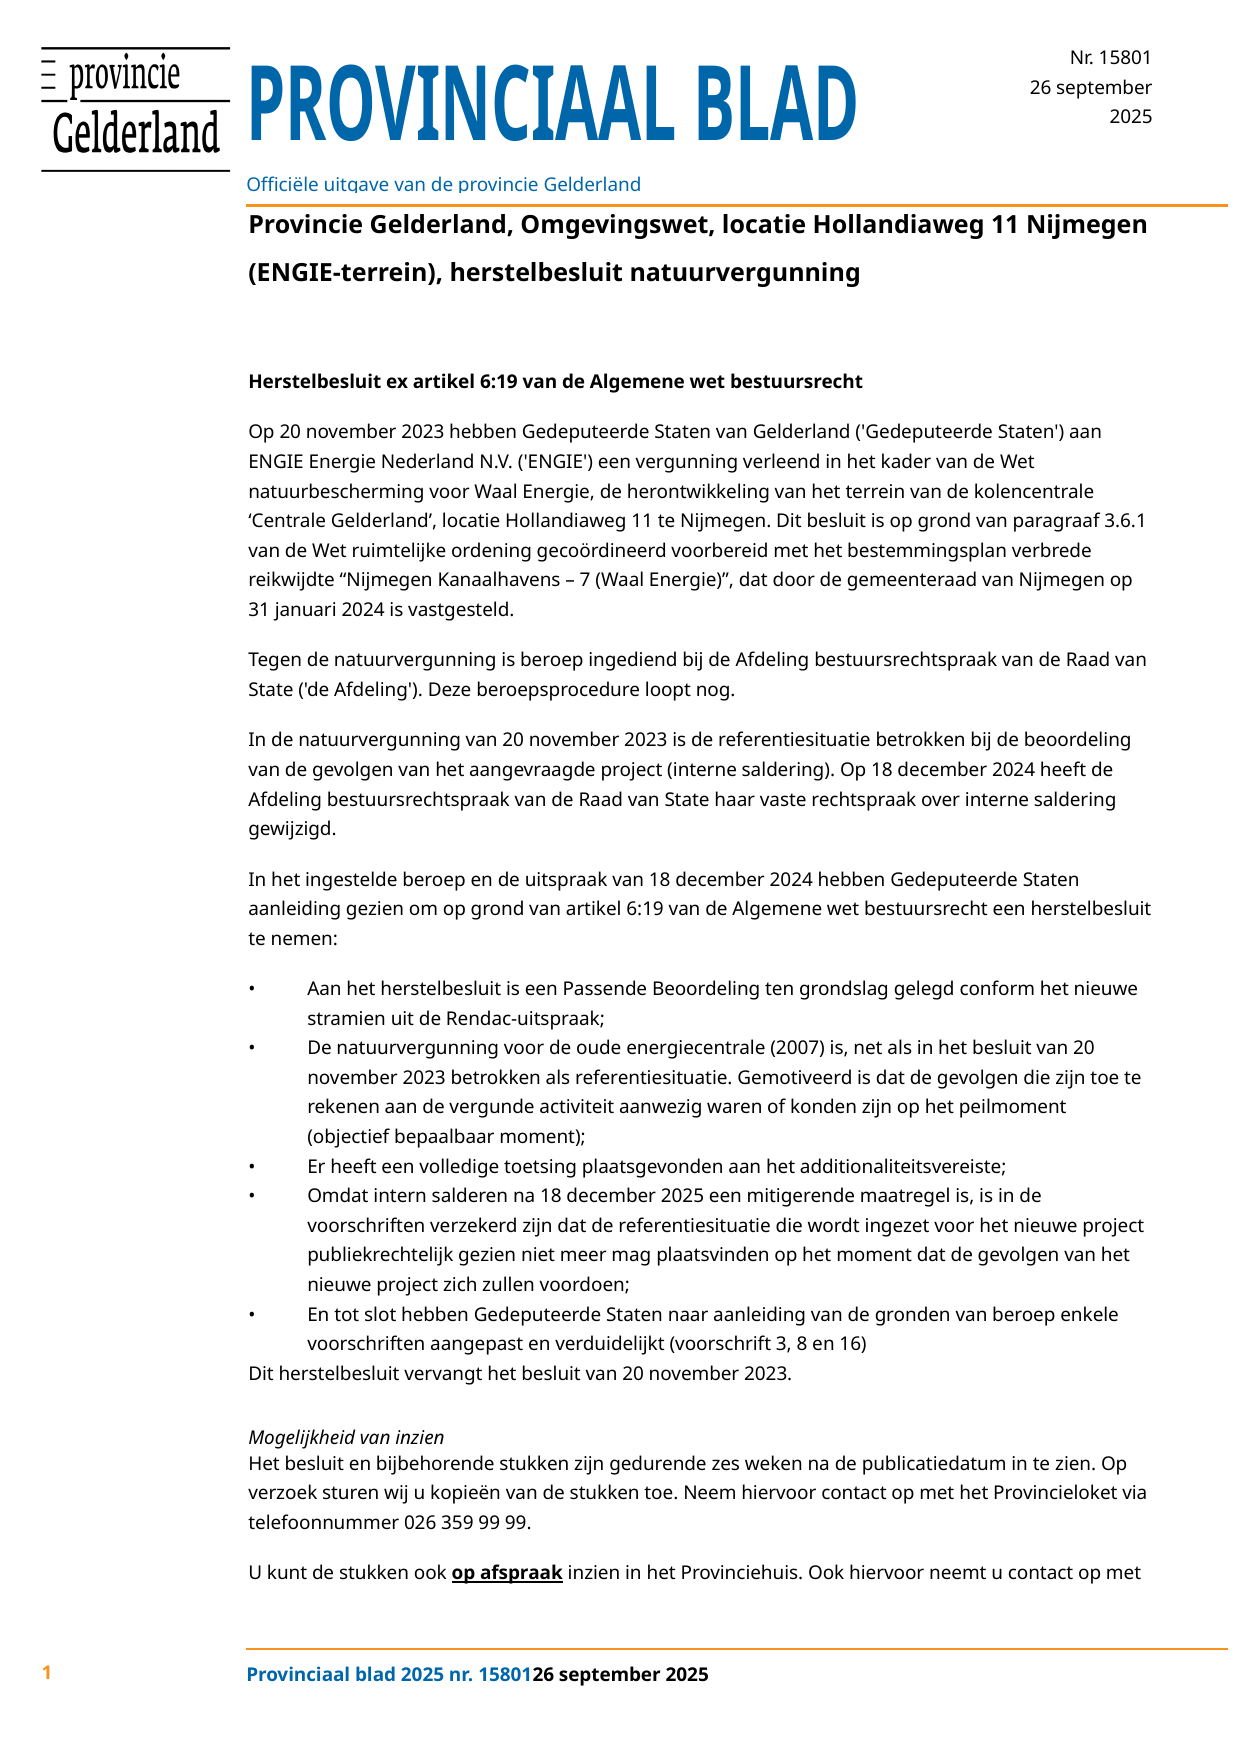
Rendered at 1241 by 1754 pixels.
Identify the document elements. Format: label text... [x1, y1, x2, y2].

list Aan het herstelbesluit is een Passende Beoordeling ten grondslag gelegd conform het nieuwe stramien uit de Rendac-uitspraak; [248, 975, 1152, 1031]
list En tot slot hebben Gedeputeerde Staten naar aanleiding van de gronden van beroep enkele voorschriften aangepast en verduidelijkt (voorschrift 3, 8 en 16) [248, 1301, 1152, 1356]
text Op 20 november 2023 hebben Gedeputeerde Staten van Gelderland ('Gedeputeerde Staten') aan ENGIE Energie Nederland N.V. ('ENGIE') een vergunning verleend in het kader van de Wet natuurbescherming voor Waal Energie, de herontwikkeling van het terrein van de kolencentrale ‘Centrale Gelderland’, locatie Hollandiaweg 11 te Nijmegen. Dit besluit is op grond van paragraaf 3.6.1 van de Wet ruimtelijke ordening gecoördineerd voorbereid met het bestemmingsplan verbrede reikwijdte “Nijmegen Kanaalhavens – 7 (Waal Energie)”, dat door de gemeenteraad van Nijmegen op 31 januari 2024 is vastgesteld. [248, 419, 1152, 622]
text In het ingestelde beroep en de uitspraak van 18 december 2024 hebben Gedeputeerde Staten aanleiding gezien om op grond van artikel 6:19 van de Algemene wet bestuursrecht een herstelbesluit te nemen: [248, 866, 1152, 951]
list Er heeft een volledige toetsing plaatsgevonden aan het additionaliteitsvereiste; [248, 1153, 1152, 1179]
picture [41, 47, 231, 172]
list De natuurvergunning voor de oude energiecentrale (2007) is, net als in het besluit van 20 november 2023 betrokken als referentiesituatie. Gemotiveerd is dat de gevolgen die zijn toe te rekenen aan de vergunde activiteit aanwezig waren of konden zijn op het peilmoment (objectief bepaalbaar moment); [248, 1034, 1152, 1149]
text Dit herstelbesluit vervangt het besluit van 20 november 2023. [248, 1360, 1152, 1386]
text Provincie Gelderland, Omgevingswet, locatie Hollandiaweg 11 Nijmegen (ENGIE-terrein), herstelbesluit natuurvergunning [248, 207, 1152, 288]
text Herstelbesluit ex artikel 6:19 van de Algemene wet bestuursrecht [248, 368, 1152, 394]
text Mogelijkheid van inzien [248, 1424, 1152, 1450]
text Het besluit en bijbehorende stukken zijn gedurende zes weken na de publicatiedatum in te zien. Op verzoek sturen wij u kopieën van de stukken toe. Neem hiervoor contact op met het Provincieloket via telefoonnummer 026 359 99 99. [248, 1450, 1152, 1534]
text Tegen de natuurvergunning is beroep ingediend bij de Afdeling bestuursrechtspraak van de Raad van State ('de Afdeling'). Deze beroepsprocedure loopt nog. [248, 647, 1152, 702]
list Omdat intern salderen na 18 december 2025 een mitigerende maatregel is, is in de voorschriften verzekerd zijn dat de referentiesituatie die wordt ingezet voor het nieuwe project publiekrechtelijk gezien niet meer mag plaatsvinden op het moment dat de gevolgen van het nieuwe project zich zullen voordoen; [248, 1182, 1152, 1297]
text In de natuurvergunning van 20 november 2023 is de referentiesituatie betrokken bij de beoordeling van de gevolgen van het aangevraagde project (interne saldering). Op 18 december 2024 heeft de Afdeling bestuursrechtspraak van de Raad van State haar vaste rechtspraak over interne saldering gewijzigd. [248, 727, 1152, 841]
text U kunt de stukken ook op afspraak inzien in het Provinciehuis. Ook hiervoor neemt u contact op met [248, 1559, 1152, 1585]
